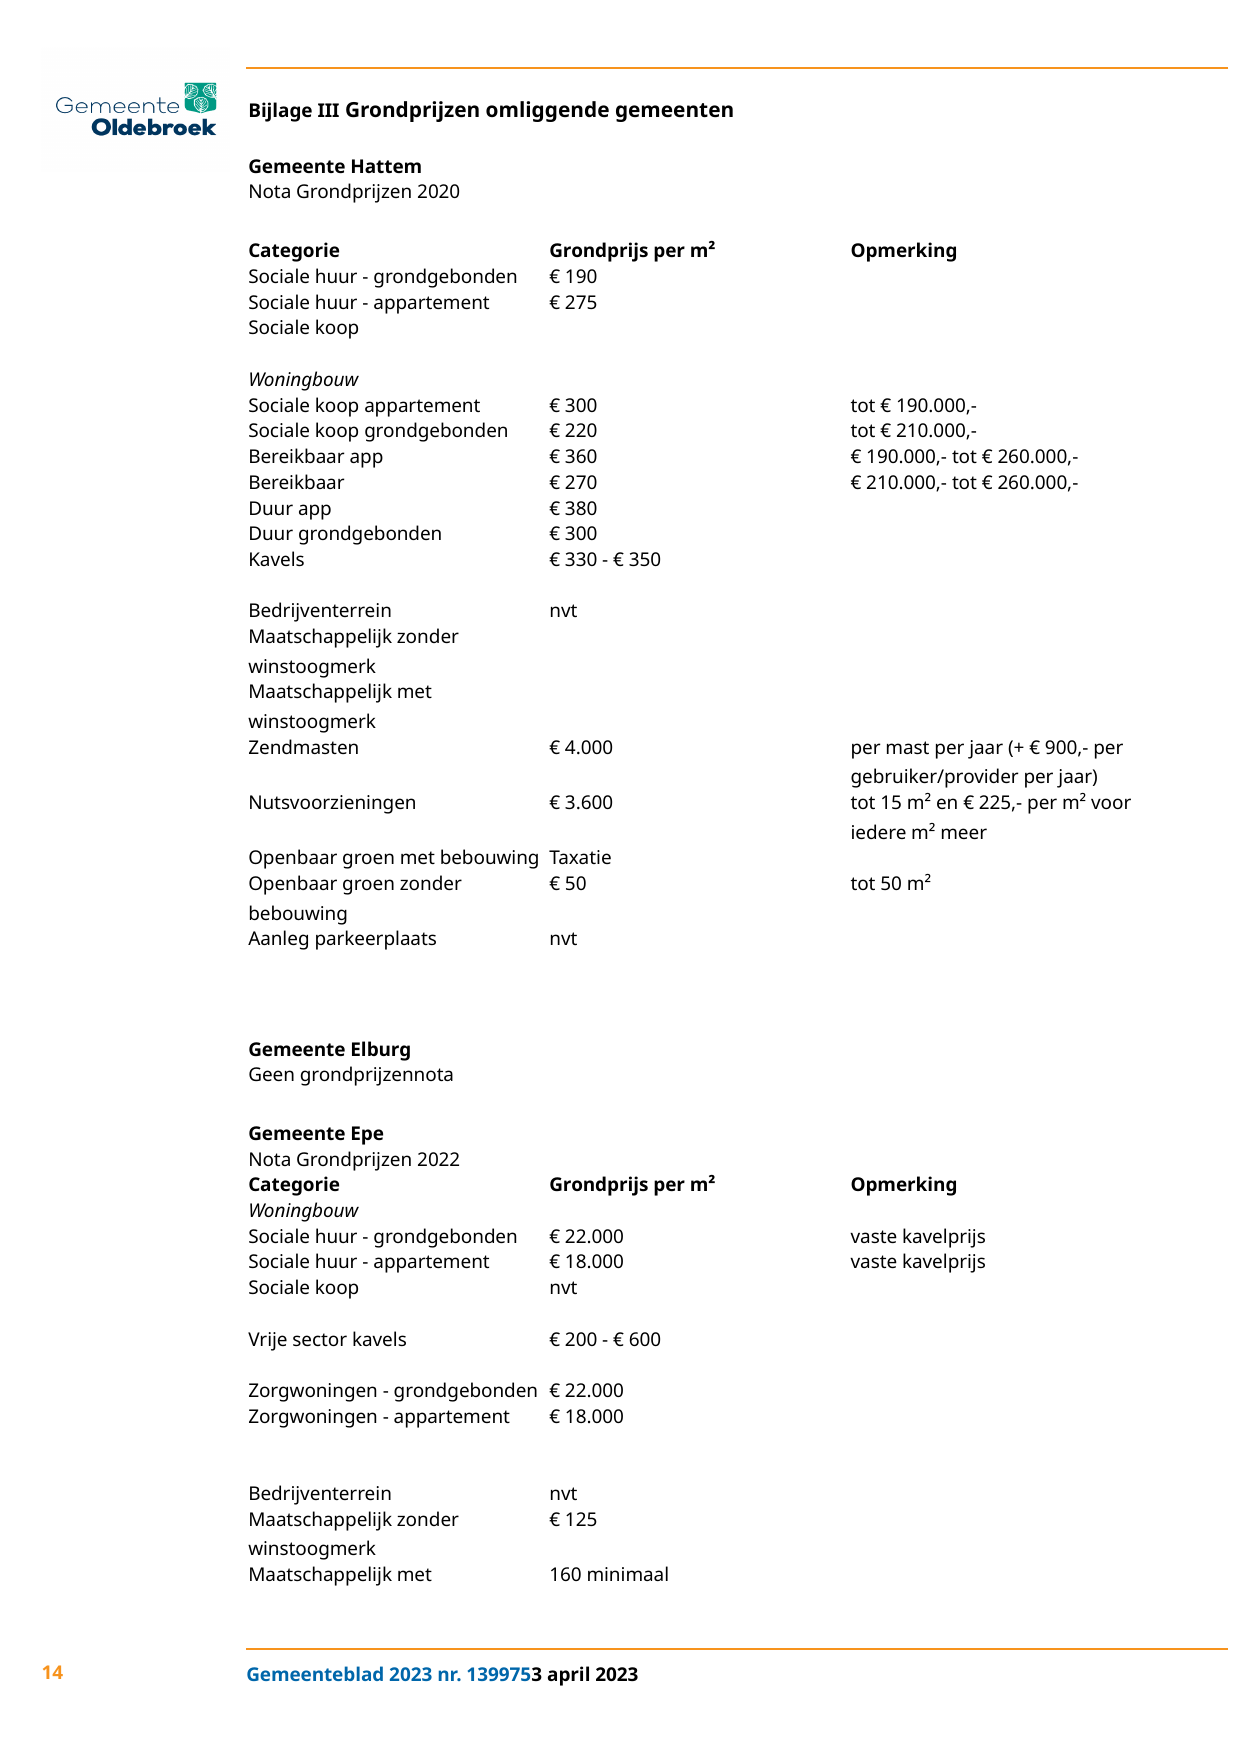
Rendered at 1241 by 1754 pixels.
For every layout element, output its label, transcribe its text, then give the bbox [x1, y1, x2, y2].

table_cell Sociale huur - grondgebonden [248, 1223, 549, 1249]
table_cell Maatschappelijk met winstoogmerk [248, 679, 549, 734]
table_cell nvt [549, 1275, 850, 1300]
table_cell Sociale koop appartement [248, 392, 549, 417]
table_cell Bereikbaar app [248, 443, 549, 469]
table_cell Nota Grondprijzen 2020 [248, 179, 1152, 204]
table_cell Sociale koop [248, 1275, 549, 1300]
table_cell Woningbouw [248, 1197, 549, 1223]
table_cell 160 minimaal [549, 1561, 850, 1587]
table_cell [850, 1429, 1152, 1454]
table_cell Opmerking [850, 1172, 1152, 1197]
table_cell [549, 977, 850, 1003]
table_cell [850, 263, 1152, 289]
table_cell [850, 1561, 1152, 1587]
table_header Opmerking [850, 238, 1152, 263]
table_cell € 190 [549, 263, 850, 289]
table_cell [850, 1403, 1152, 1429]
table_cell [850, 845, 1152, 870]
table_cell Zendmasten [248, 734, 549, 789]
table_cell € 4.000 [549, 734, 850, 789]
table_cell € 275 [549, 289, 850, 314]
table_cell [850, 1275, 1152, 1300]
table_cell [850, 977, 1152, 1003]
table_cell € 300 [549, 520, 850, 546]
table_header Gemeente Hattem [248, 153, 1152, 179]
table_cell Zorgwoningen - grondgebonden [248, 1378, 549, 1403]
table_cell Categorie [248, 1172, 549, 1197]
table_cell [850, 623, 1152, 679]
table_cell Aanleg parkeerplaats [248, 926, 549, 951]
table_cell [850, 572, 1152, 598]
table_cell [850, 366, 1152, 392]
picture [41, 47, 231, 172]
table_cell [549, 623, 850, 679]
table_cell € 3.600 [549, 789, 850, 844]
table_cell € 50 [549, 870, 850, 926]
table_cell € 200 - € 600 [549, 1326, 850, 1352]
table_cell [850, 495, 1152, 520]
table_cell € 220 [549, 418, 850, 443]
table_cell € 360 [549, 443, 850, 469]
table_cell € 380 [549, 495, 850, 520]
table_cell [850, 1146, 1152, 1172]
table_cell € 300 [549, 392, 850, 417]
table_cell Sociale huur - appartement [248, 289, 549, 314]
table_cell [850, 951, 1152, 977]
table_cell [549, 1455, 850, 1480]
table_cell [850, 1506, 1152, 1561]
table_cell [850, 289, 1152, 314]
table_cell € 330 - € 350 [549, 546, 850, 572]
table_cell Taxatie [549, 845, 850, 870]
table_cell € 22.000 [549, 1378, 850, 1403]
table_cell [248, 977, 549, 1003]
table_cell Kavels [248, 546, 549, 572]
table_cell [850, 1326, 1152, 1352]
table_cell Zorgwoningen - appartement [248, 1403, 549, 1429]
table_cell [549, 951, 850, 977]
table_cell [850, 1480, 1152, 1506]
table_cell nvt [549, 598, 850, 623]
table_cell [549, 1146, 850, 1172]
table_cell tot 50 m² [850, 870, 1152, 926]
table_cell [549, 572, 850, 598]
table_cell Maatschappelijk zonder winstoogmerk [248, 623, 549, 679]
table_cell nvt [549, 1480, 850, 1506]
table_cell tot € 210.000,- [850, 418, 1152, 443]
table_cell Nutsvoorzieningen [248, 789, 549, 844]
table_cell nvt [549, 926, 850, 951]
table_cell Bereikbaar [248, 469, 549, 495]
table_cell € 270 [549, 469, 850, 495]
table_cell [850, 340, 1152, 366]
table_cell Sociale koop grondgebonden [248, 418, 549, 443]
table_cell Openbaar groen met bebouwing [248, 845, 549, 870]
table_cell Duur app [248, 495, 549, 520]
table_cell [549, 1197, 850, 1223]
table_cell Geen grondprijzennota [248, 1061, 1152, 1087]
table_cell [549, 679, 850, 734]
table_header Grondprijs per m² [549, 238, 850, 263]
table_cell Maatschappelijk met [248, 1561, 549, 1587]
table_cell [549, 1429, 850, 1454]
table_cell Bedrijventerrein [248, 1480, 549, 1506]
table_cell € 22.000 [549, 1223, 850, 1249]
table_cell € 18.000 [549, 1403, 850, 1429]
table_cell [850, 1352, 1152, 1377]
table_header Categorie [248, 238, 549, 263]
table_cell € 190.000,- tot € 260.000,- [850, 443, 1152, 469]
table_cell vaste kavelprijs [850, 1223, 1152, 1249]
table_cell [248, 1429, 549, 1454]
table_cell Grondprijs per m² [549, 1172, 850, 1197]
table_cell [850, 598, 1152, 623]
table_cell [248, 340, 549, 366]
table_cell € 18.000 [549, 1249, 850, 1274]
table_cell Maatschappelijk zonder winstoogmerk [248, 1506, 549, 1561]
table_cell vaste kavelprijs [850, 1249, 1152, 1274]
table_cell Vrije sector kavels [248, 1326, 549, 1352]
table_cell [850, 1455, 1152, 1480]
table_cell [850, 1378, 1152, 1403]
table_header Gemeente Elburg [248, 1036, 1152, 1061]
table_cell [549, 340, 850, 366]
table_cell [248, 1352, 549, 1377]
table_cell [850, 546, 1152, 572]
table_cell [850, 1300, 1152, 1326]
table_header [850, 1120, 1152, 1146]
table_cell [850, 1197, 1152, 1223]
table_cell [248, 1300, 549, 1326]
table_cell Sociale koop [248, 315, 549, 340]
table_cell [248, 951, 549, 977]
table_cell € 210.000,- tot € 260.000,- [850, 469, 1152, 495]
table_cell per mast per jaar (+ € 900,- per gebruiker/provider per jaar) [850, 734, 1152, 789]
table_cell Sociale huur - grondgebonden [248, 263, 549, 289]
table_header Gemeente Epe [248, 1120, 549, 1146]
table_cell [850, 315, 1152, 340]
table_cell [850, 926, 1152, 951]
table_cell tot 15 m² en € 225,- per m² voor iedere m² meer [850, 789, 1152, 844]
table_cell Nota Grondprijzen 2022 [248, 1146, 549, 1172]
table_cell [248, 572, 549, 598]
table_cell [850, 520, 1152, 546]
table_cell tot € 190.000,- [850, 392, 1152, 417]
table_cell [549, 1352, 850, 1377]
table_cell [549, 366, 850, 392]
table_cell [248, 1455, 549, 1480]
table_cell [549, 1300, 850, 1326]
table_cell Sociale huur - appartement [248, 1249, 549, 1274]
table_cell Woningbouw [248, 366, 549, 392]
table_cell Duur grondgebonden [248, 520, 549, 546]
table_cell Bedrijventerrein [248, 598, 549, 623]
table_cell [850, 679, 1152, 734]
table_cell € 125 [549, 1506, 850, 1561]
table_header [549, 1120, 850, 1146]
table_cell Openbaar groen zonder bebouwing [248, 870, 549, 926]
text Bijlage III Grondprijzen omliggende gemeenten [248, 95, 1152, 123]
table_cell [549, 315, 850, 340]
